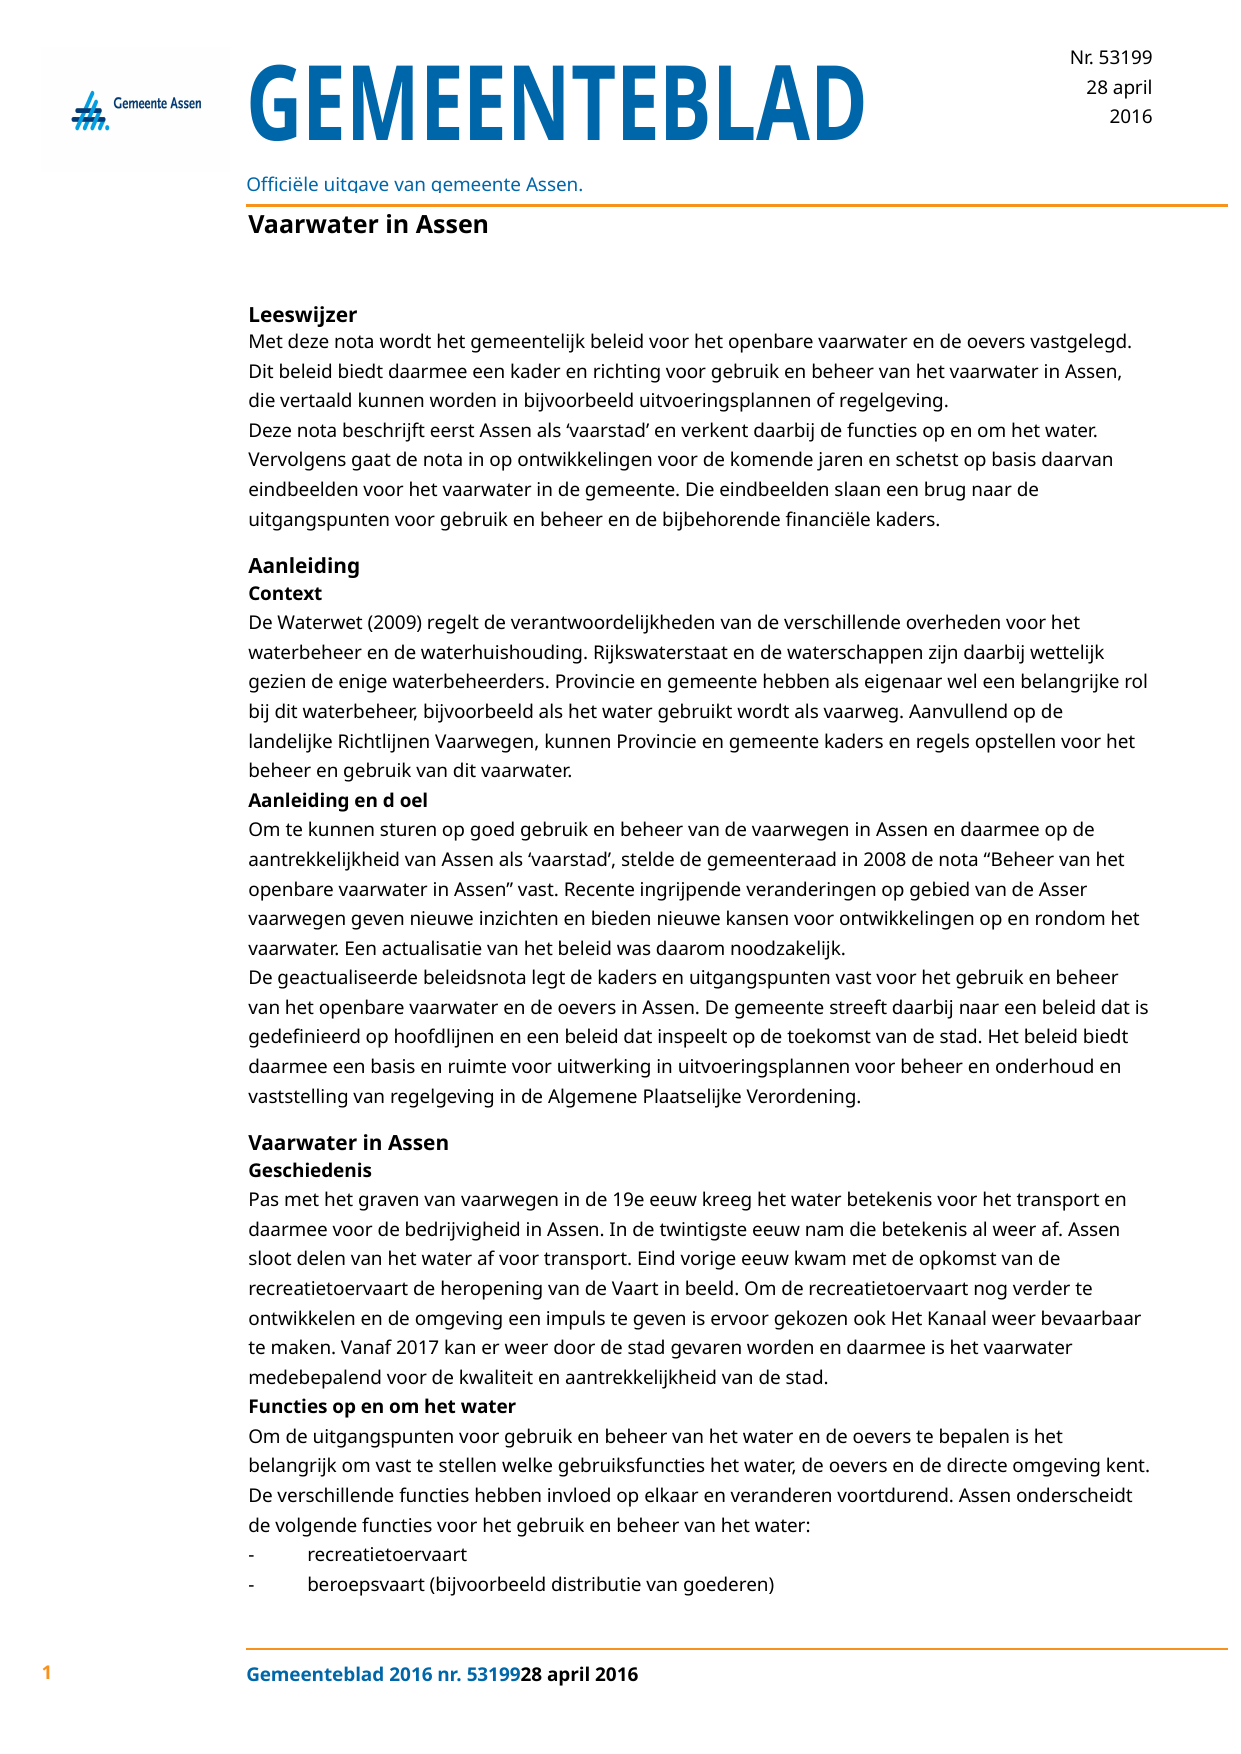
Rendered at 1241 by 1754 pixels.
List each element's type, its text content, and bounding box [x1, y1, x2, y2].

text Vaarwater in Assen [248, 1128, 1152, 1157]
list beroepsvaart (bijvoorbeeld distributie van goederen) [248, 1571, 1152, 1597]
picture [41, 47, 231, 172]
text Vaarwater in Assen [248, 207, 1152, 241]
text Om de uitgangspunten voor gebruik en beheer van het water en de oevers te bepalen is het belangrijk om vast te stellen welke gebruiksfuncties het water, de oevers en de directe omgeving kent. De verschillende functies hebben invloed op elkaar en veranderen voortdurend. Assen onderscheidt de volgende functies voor het gebruik en beheer van het water: [248, 1423, 1152, 1538]
text De Waterwet (2009) regelt de verantwoordelijkheden van de verschillende overheden voor het waterbeheer en de waterhuishouding. Rijkswaterstaat en de waterschappen zijn daarbij wettelijk gezien de enige waterbeheerders. Provincie en gemeente hebben als eigenaar wel een belangrijke rol bij dit waterbeheer, bijvoorbeeld als het water gebruikt wordt als vaarweg. Aanvullend op de landelijke Richtlijnen Vaarwegen, kunnen Provincie en gemeente kaders en regels opstellen voor het beheer en gebruik van dit vaarwater. [248, 609, 1152, 783]
text Leeswijzer [248, 300, 1152, 328]
text Aanleiding en d oel [248, 787, 1152, 813]
text Pas met het graven van vaarwegen in de 19e eeuw kreeg het water betekenis voor het transport en daarmee voor de bedrijvigheid in Assen. In de twintigste eeuw nam die betekenis al weer af. Assen sloot delen van het water af voor transport. Eind vorige eeuw kwam met de opkomst van de recreatietoervaart de heropening van de Vaart in beeld. Om de recreatietoervaart nog verder te ontwikkelen en de omgeving een impuls te geven is ervoor gekozen ook Het Kanaal weer bevaarbaar te maken. Vanaf 2017 kan er weer door de stad gevaren worden en daarmee is het vaarwater medebepalend voor de kwaliteit en aantrekkelijkheid van de stad. [248, 1186, 1152, 1390]
text Om te kunnen sturen op goed gebruik en beheer van de vaarwegen in Assen en daarmee op de aantrekkelijkheid van Assen als ‘vaarstad’, stelde de gemeenteraad in 2008 de nota “Beheer van het openbare vaarwater in Assen” vast. Recente ingrijpende veranderingen op gebied van de Asser vaarwegen geven nieuwe inzichten en bieden nieuwe kansen voor ontwikkelingen op en rondom het vaarwater. Een actualisatie van het beleid was daarom noodzakelijk. [248, 817, 1152, 961]
list recreatietoervaart [248, 1541, 1152, 1567]
text Context [248, 580, 1152, 606]
text Functies op en om het water [248, 1393, 1152, 1419]
text Deze nota beschrijft eerst Assen als ‘vaarstad’ en verkent daarbij de functies op en om het water. Vervolgens gaat de nota in op ontwikkelingen voor de komende jaren en schetst op basis daarvan eindbeelden voor het vaarwater in de gemeente. Die eindbeelden slaan een brug naar de uitgangspunten voor gebruik en beheer en de bijbehorende financiële kaders. [248, 417, 1152, 532]
text Met deze nota wordt het gemeentelijk beleid voor het openbare vaarwater en de oevers vastgelegd. Dit beleid biedt daarmee een kader en richting voor gebruik en beheer van het vaarwater in Assen, die vertaald kunnen worden in bijvoorbeeld uitvoeringsplannen of regelgeving. [248, 328, 1152, 413]
text Geschiedenis [248, 1157, 1152, 1183]
text Aanleiding [248, 551, 1152, 580]
text De geactualiseerde beleidsnota legt de kaders en uitgangspunten vast voor het gebruik en beheer van het openbare vaarwater en de oevers in Assen. De gemeente streeft daarbij naar een beleid dat is gedefinieerd op hoofdlijnen en een beleid dat inspeelt op de toekomst van de stad. Het beleid biedt daarmee een basis en ruimte voor uitwerking in uitvoeringsplannen voor beheer en onderhoud en vaststelling van regelgeving in de Algemene Plaatselijke Verordening. [248, 964, 1152, 1108]
